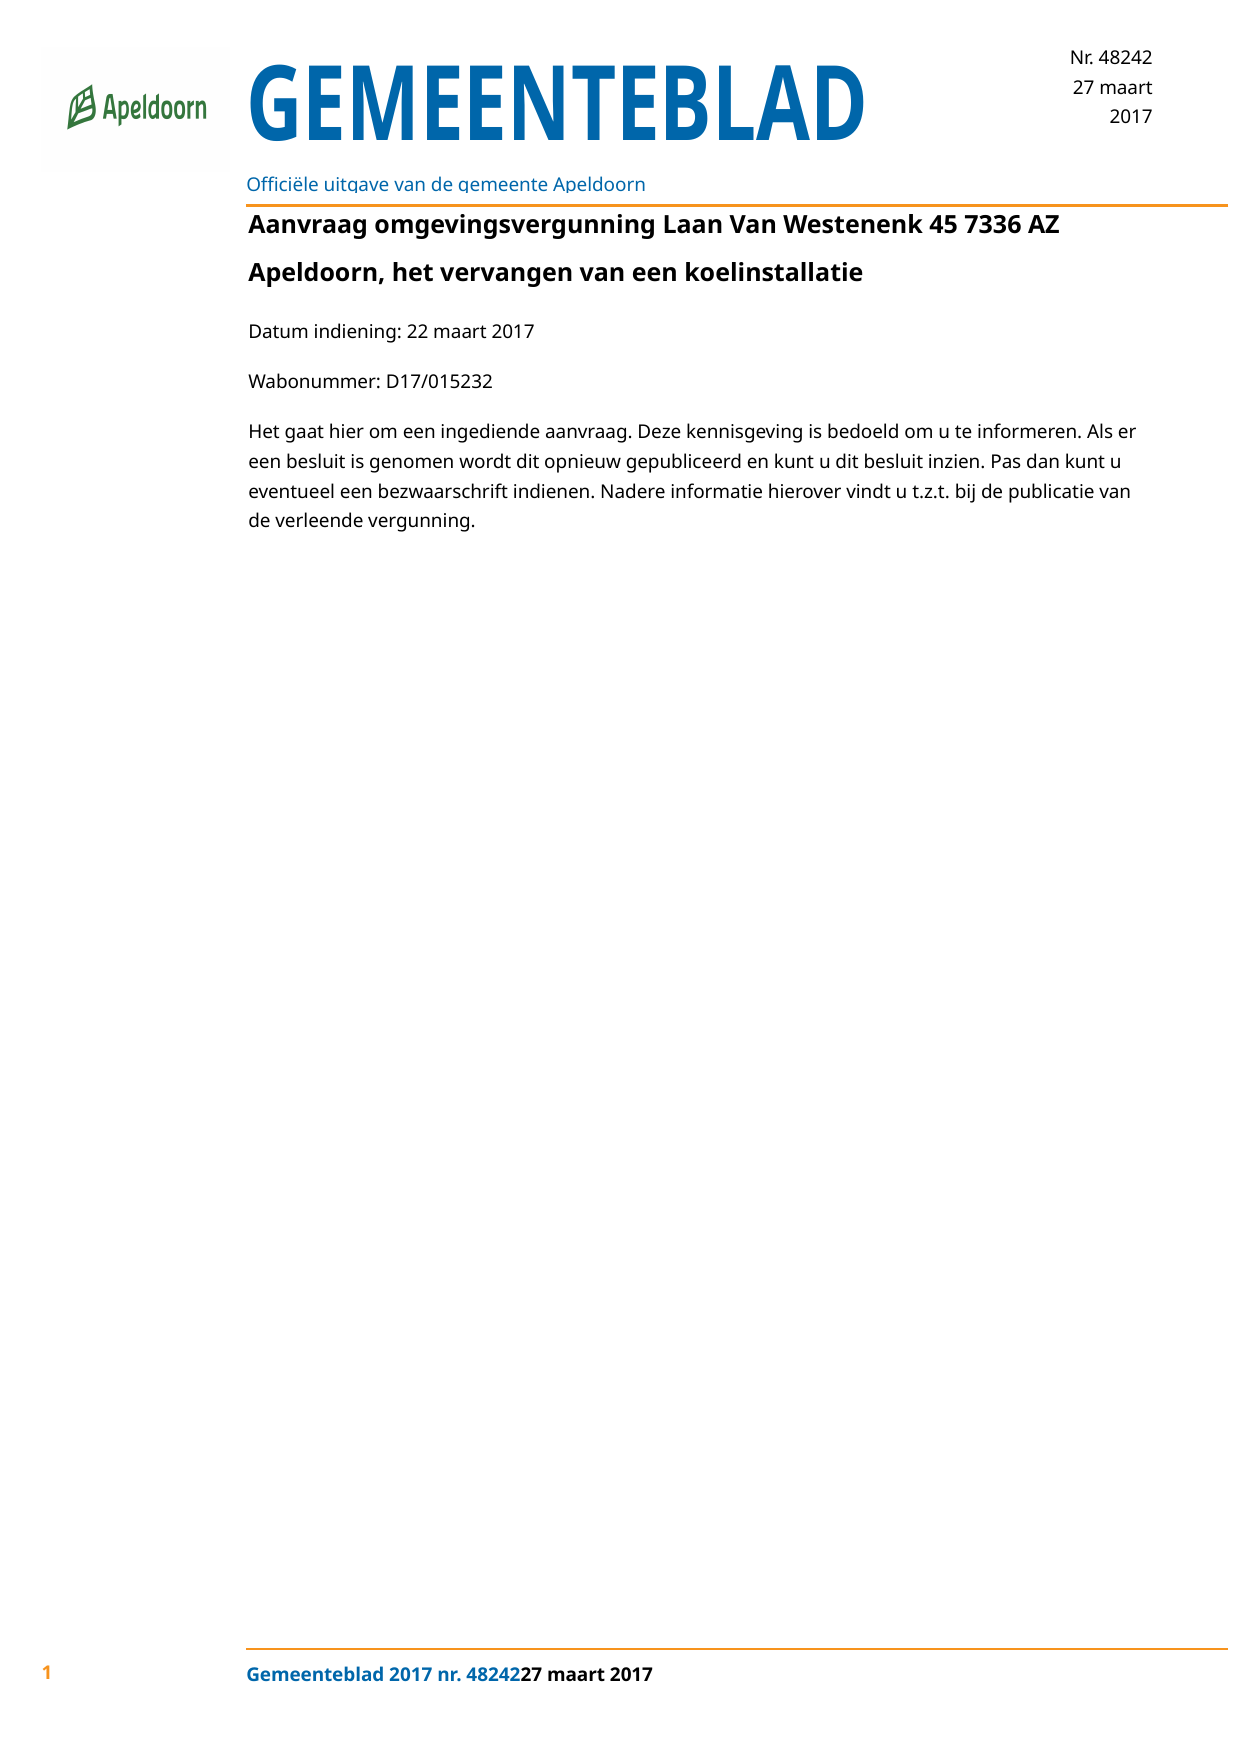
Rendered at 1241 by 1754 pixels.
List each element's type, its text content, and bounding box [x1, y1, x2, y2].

text Het gaat hier om een ingediende aanvraag. Deze kennisgeving is bedoeld om u te informeren. Als er een besluit is genomen wordt dit opnieuw gepubliceerd en kunt u dit besluit inzien. Pas dan kunt u eventueel een bezwaarschrift indienen. Nadere informatie hierover vindt u t.z.t. bij de publicatie van de verleende vergunning. [248, 419, 1152, 533]
text Datum indiening: 22 maart 2017 [248, 318, 1152, 344]
picture [41, 47, 231, 172]
text Wabonummer: D17/015232 [248, 368, 1152, 394]
text Aanvraag omgevingsvergunning Laan Van Westenenk 45 7336 AZ Apeldoorn, het vervangen van een koelinstallatie [248, 207, 1152, 288]
